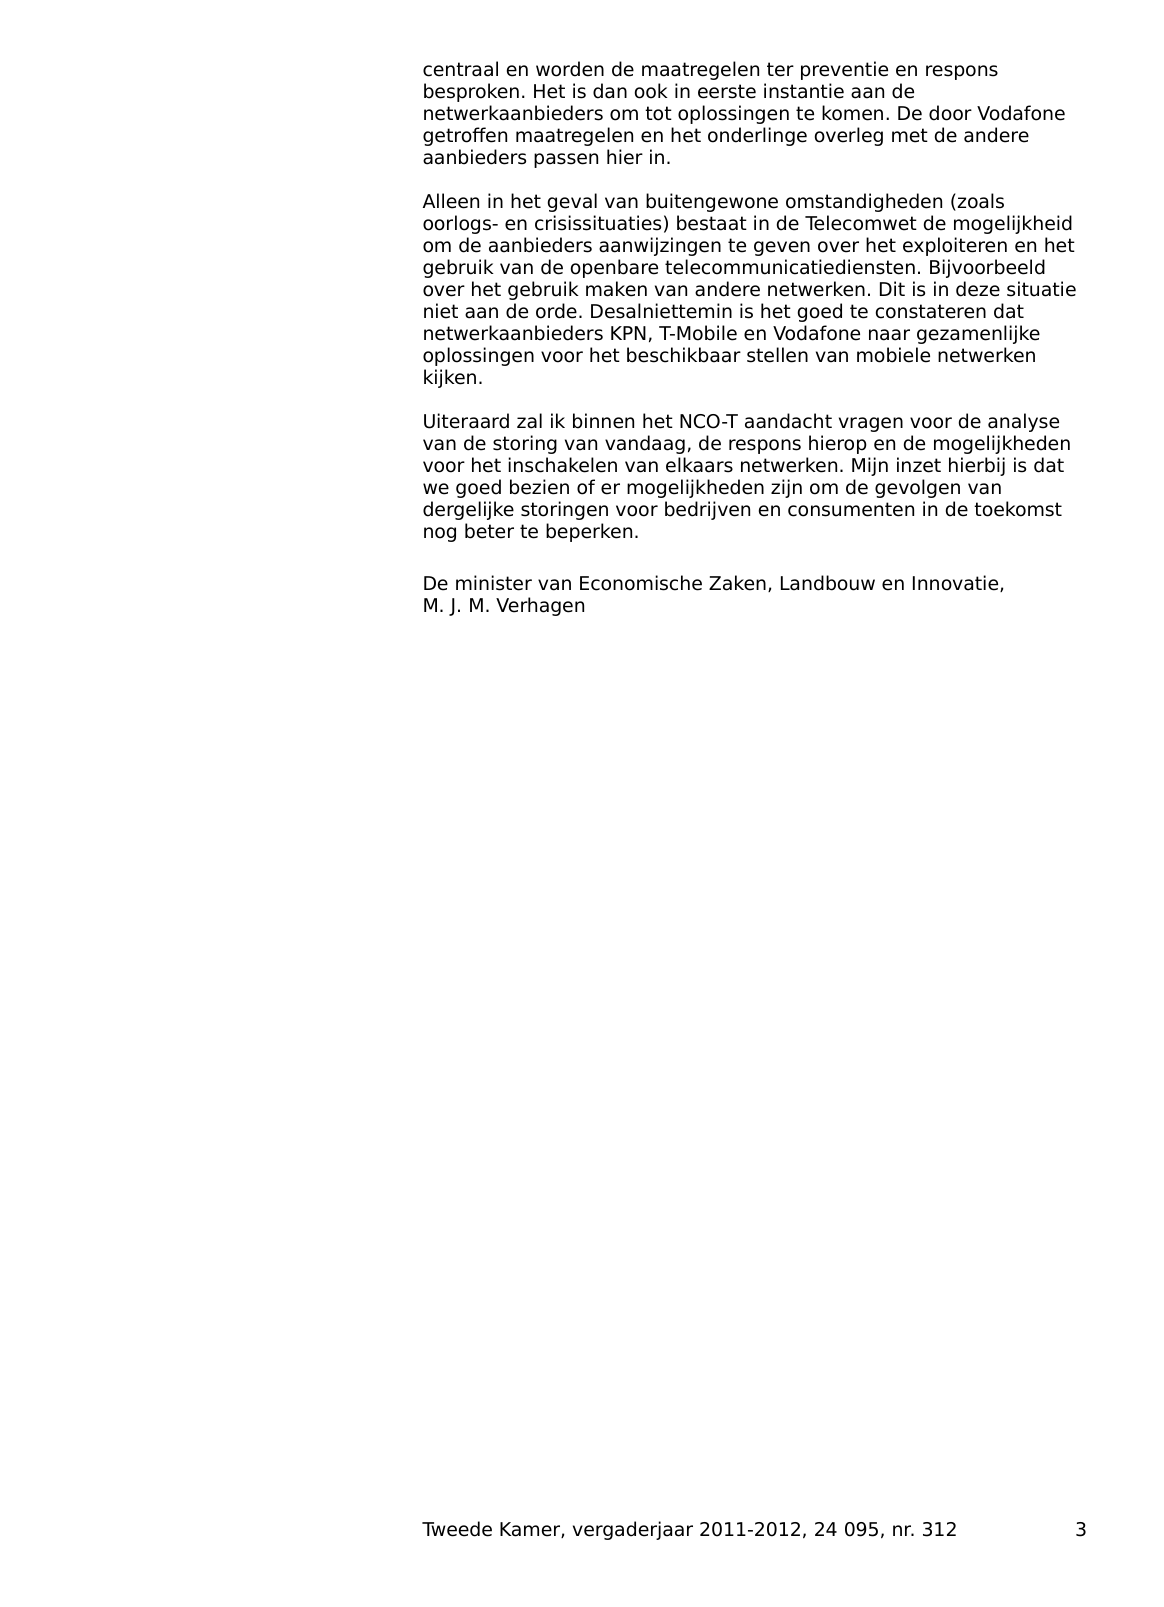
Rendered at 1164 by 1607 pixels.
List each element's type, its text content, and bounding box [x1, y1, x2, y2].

text Alleen in het geval van buitengewone omstandigheden (zoals oorlogs- en crisissituaties) bestaat in de Telecomwet de mogelijkheid om de aanbieders aanwijzingen te geven over het exploiteren en het gebruik van de openbare telecommunicatiediensten. Bijvoorbeeld over het gebruik maken van andere netwerken. Dit is in deze situatie niet aan de orde. Desalniettemin is het goed te constateren dat netwerkaanbieders KPN, T-Mobile en Vodafone naar gezamenlijke oplossingen voor het beschikbaar stellen van mobiele netwerken kijken. [422, 191, 1087, 389]
text Uiteraard zal ik binnen het NCO-T aandacht vragen voor de analyse van de storing van vandaag, de respons hierop en de mogelijkheden voor het inschakelen van elkaars netwerken. Mijn inzet hierbij is dat we goed bezien of er mogelijkheden zijn om de gevolgen van dergelijke storingen voor bedrijven en consumenten in de toekomst nog beter te beperken. [422, 411, 1087, 543]
text De minister van Economische Zaken, Landbouw en Innovatie, M. J. M. Verhagen [422, 573, 1087, 617]
text centraal en worden de maatregelen ter preventie en respons besproken. Het is dan ook in eerste instantie aan de netwerkaanbieders om tot oplossingen te komen. De door Vodafone getroffen maatregelen en het onderlinge overleg met de andere aanbieders passen hier in. [422, 59, 1087, 169]
